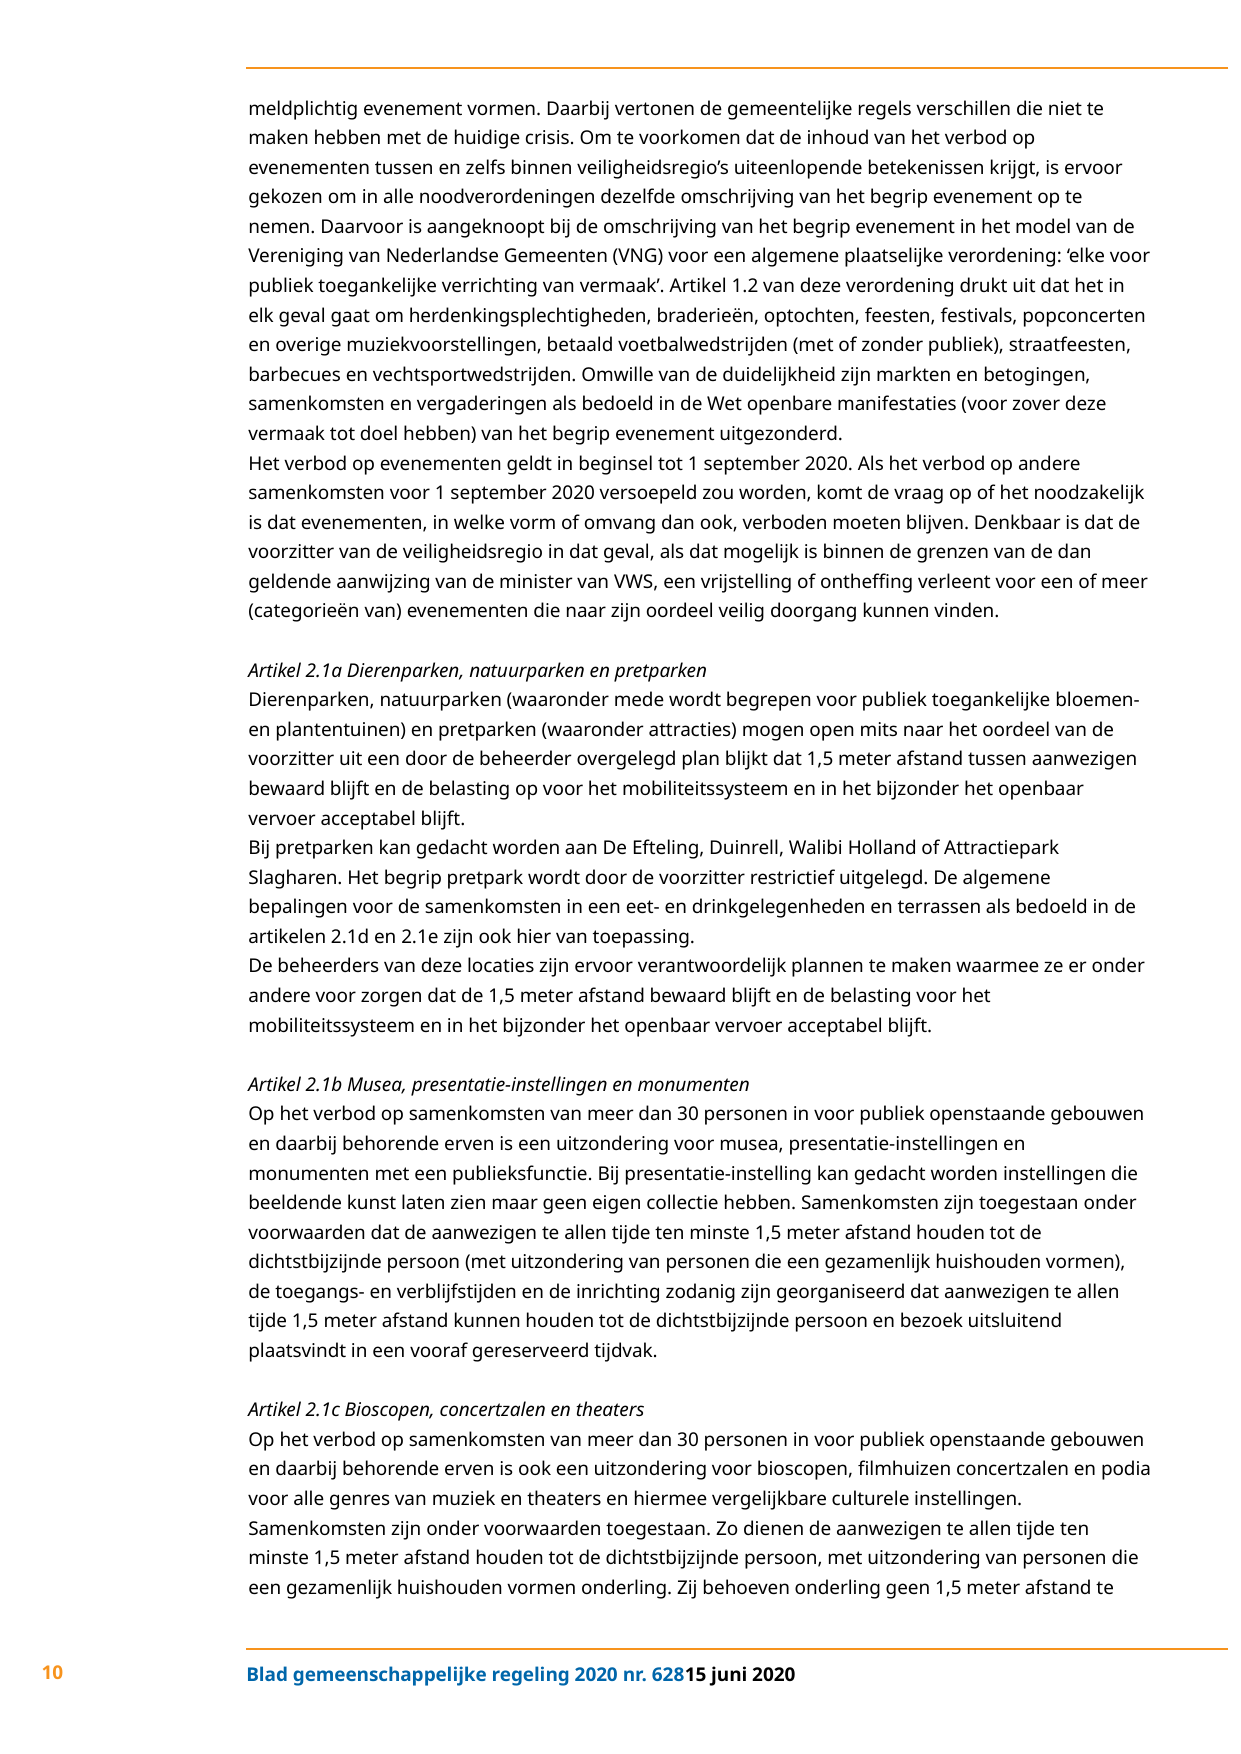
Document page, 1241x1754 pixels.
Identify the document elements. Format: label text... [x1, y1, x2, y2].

text Artikel 2.1b Musea, presentatie-instellingen en monumenten [248, 1071, 1152, 1097]
picture [41, 47, 231, 172]
text Artikel 2.1c Bioscopen, concertzalen en theaters [248, 1396, 1152, 1422]
text Het verbod op evenementen geldt in beginsel tot 1 september 2020. Als het verbod op andere samenkomsten voor 1 september 2020 versoepeld zou worden, komt de vraag op of het noodzakelijk is dat evenementen, in welke vorm of omvang dan ook, verboden moeten blijven. Denkbaar is dat de voorzitter van de veiligheidsregio in dat geval, als dat mogelijk is binnen de grenzen van de dan geldende aanwijzing van de minister van VWS, een vrijstelling of ontheffing verleent voor een of meer (categorieën van) evenementen die naar zijn oordeel veilig doorgang kunnen vinden. [248, 450, 1152, 623]
text meldplichtig evenement vormen. Daarbij vertonen de gemeentelijke regels verschillen die niet te maken hebben met de huidige crisis. Om te voorkomen dat de inhoud van het verbod op evenementen tussen en zelfs binnen veiligheidsregio’s uiteenlopende betekenissen krijgt, is ervoor gekozen om in alle noodverordeningen dezelfde omschrijving van het begrip evenement op te nemen. Daarvoor is aangeknoopt bij de omschrijving van het begrip evenement in het model van de Vereniging van Nederlandse Gemeenten (VNG) voor een algemene plaatselijke verordening: ‘elke voor publiek toegankelijke verrichting van vermaak’. Artikel 1.2 van deze verordening drukt uit dat het in elk geval gaat om herdenkingsplechtigheden, braderieën, optochten, feesten, festivals, popconcerten en overige muziekvoorstellingen, betaald voetbalwedstrijden (met of zonder publiek), straatfeesten, barbecues en vechtsportwedstrijden. Omwille van de duidelijkheid zijn markten en betogingen, samenkomsten en vergaderingen als bedoeld in de Wet openbare manifestaties (voor zover deze vermaak tot doel hebben) van het begrip evenement uitgezonderd. [248, 95, 1152, 446]
text Op het verbod op samenkomsten van meer dan 30 personen in voor publiek openstaande gebouwen en daarbij behorende erven is ook een uitzondering voor bioscopen, filmhuizen concertzalen en podia voor alle genres van muziek en theaters en hiermee vergelijkbare culturele instellingen. Samenkomsten zijn onder voorwaarden toegestaan. Zo dienen de aanwezigen te allen tijde ten minste 1,5 meter afstand houden tot de dichtstbijzijnde persoon, met uitzondering van personen die een gezamenlijk huishouden vormen onderling. Zij behoeven onderling geen 1,5 meter afstand te [248, 1426, 1152, 1600]
text Artikel 2.1a Dierenparken, natuurparken en pretparken [248, 657, 1152, 683]
text De beheerders van deze locaties zijn ervoor verantwoordelijk plannen te maken waarmee ze er onder andere voor zorgen dat de 1,5 meter afstand bewaard blijft en de belasting voor het mobiliteitssysteem en in het bijzonder het openbaar vervoer acceptabel blijft. [248, 953, 1152, 1038]
text Op het verbod op samenkomsten van meer dan 30 personen in voor publiek openstaande gebouwen en daarbij behorende erven is een uitzondering voor musea, presentatie-instellingen en monumenten met een publieksfunctie. Bij presentatie-instelling kan gedacht worden instellingen die beeldende kunst laten zien maar geen eigen collectie hebben. Samenkomsten zijn toegestaan onder voorwaarden dat de aanwezigen te allen tijde ten minste 1,5 meter afstand houden tot de dichtstbijzijnde persoon (met uitzondering van personen die een gezamenlijk huishouden vormen), de toegangs- en verblijfstijden en de inrichting zodanig zijn georganiseerd dat aanwezigen te allen tijde 1,5 meter afstand kunnen houden tot de dichtstbijzijnde persoon en bezoek uitsluitend plaatsvindt in een vooraf gereserveerd tijdvak. [248, 1101, 1152, 1363]
text Bij pretparken kan gedacht worden aan De Efteling, Duinrell, Walibi Holland of Attractiepark Slagharen. Het begrip pretpark wordt door de voorzitter restrictief uitgelegd. De algemene bepalingen voor de samenkomsten in een eet- en drinkgelegenheden en terrassen als bedoeld in de artikelen 2.1d en 2.1e zijn ook hier van toepassing. [248, 834, 1152, 949]
text Dierenparken, natuurparken (waaronder mede wordt begrepen voor publiek toegankelijke bloemen- en plantentuinen) en pretparken (waaronder attracties) mogen open mits naar het oordeel van de voorzitter uit een door de beheerder overgelegd plan blijkt dat 1,5 meter afstand tussen aanwezigen bewaard blijft en de belasting op voor het mobiliteitssysteem en in het bijzonder het openbaar vervoer acceptabel blijft. [248, 686, 1152, 831]
